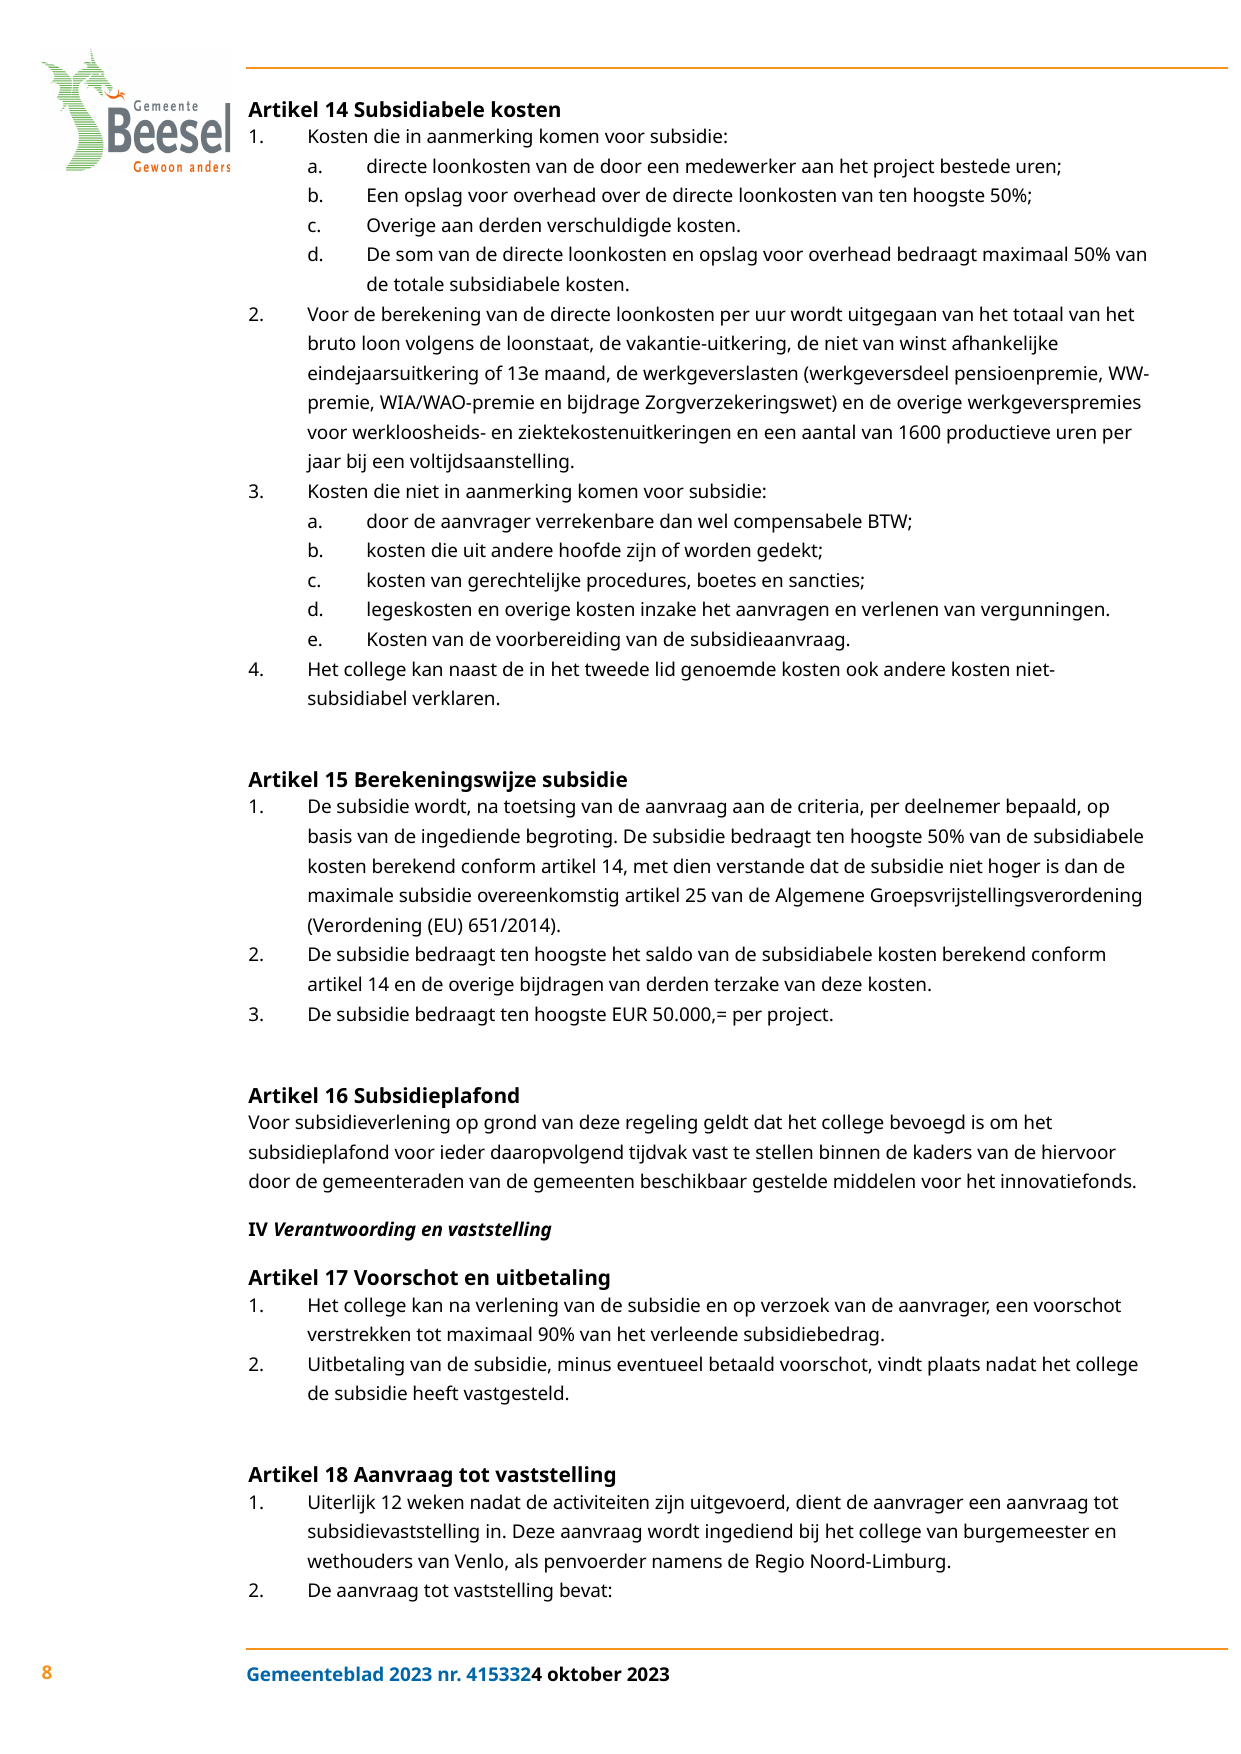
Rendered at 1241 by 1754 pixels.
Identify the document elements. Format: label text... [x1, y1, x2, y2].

picture [41, 47, 231, 172]
text Artikel 15 Berekeningswijze subsidie [248, 765, 1152, 794]
text Voor subsidieverlening op grond van deze regeling geldt dat het college bevoegd is om het subsidieplafond voor ieder daaropvolgend tijdvak vast te stellen binnen de kaders van de hiervoor door de gemeenteraden van de gemeenten beschikbaar gestelde middelen voor het innovatiefonds. [248, 1109, 1152, 1194]
list directe loonkosten van de door een medewerker aan het project bestede uren; [307, 153, 1152, 178]
list door de aanvrager verrekenbare dan wel compensabele BTW; [307, 508, 1152, 533]
list Het college kan na verlening van de subsidie en op verzoek van de aanvrager, een voorschot verstrekken tot maximaal 90% van het verleende subsidiebedrag. [248, 1292, 1152, 1347]
list Voor de berekening van de directe loonkosten per uur wordt uitgegaan van het totaal van het bruto loon volgens de loonstaat, de vakantie-uitkering, de niet van winst afhankelijke eindejaarsuitkering of 13e maand, de werkgeverslasten (werkgeversdeel pensioenpremie, WW-premie, WIA/WAO-premie en bijdrage Zorgverzekeringswet) en de overige werkgeverspremies voor werkloosheids- en ziektekostenuitkeringen en een aantal van 1600 productieve uren per jaar bij een voltijdsaanstelling. [248, 301, 1152, 474]
list kosten die uit andere hoofde zijn of worden gedekt; [307, 537, 1152, 563]
list Overige aan derden verschuldigde kosten. [307, 212, 1152, 238]
list Uiterlijk 12 weken nadat de activiteiten zijn uitgevoerd, dient de aanvrager een aanvraag tot subsidievaststelling in. Deze aanvraag wordt ingediend bij het college van burgemeester en wethouders van Venlo, als penvoerder namens de Regio Noord-Limburg. [248, 1489, 1152, 1574]
text Artikel 17 Voorschot en uitbetaling [248, 1263, 1152, 1292]
list legeskosten en overige kosten inzake het aanvragen en verlenen van vergunningen. [307, 597, 1152, 622]
text Artikel 16 Subsidieplafond [248, 1081, 1152, 1109]
list Kosten die in aanmerking komen voor subsidie: [248, 123, 1152, 149]
list De aanvraag tot vaststelling bevat: [248, 1578, 1152, 1603]
list De subsidie wordt, na toetsing van de aanvraag aan de criteria, per deelnemer bepaald, op basis van de ingediende begroting. De subsidie bedraagt ten hoogste 50% van de subsidiabele kosten berekend conform artikel 14, met dien verstande dat de subsidie niet hoger is dan de maximale subsidie overeenkomstig artikel 25 van de Algemene Groepsvrijstellingsverordening (Verordening (EU) 651/2014). [248, 794, 1152, 938]
text IV Verantwoording en vaststelling [248, 1214, 1152, 1242]
list Het college kan naast de in het tweede lid genoemde kosten ook andere kosten niet-subsidiabel verklaren. [248, 656, 1152, 711]
list Uitbetaling van de subsidie, minus eventueel betaald voorschot, vindt plaats nadat het college de subsidie heeft vastgesteld. [248, 1351, 1152, 1406]
list Kosten van de voorbereiding van de subsidieaanvraag. [307, 626, 1152, 652]
text Artikel 18 Aanvraag tot vaststelling [248, 1461, 1152, 1489]
list Een opslag voor overhead over de directe loonkosten van ten hoogste 50%; [307, 182, 1152, 208]
list Kosten die niet in aanmerking komen voor subsidie: [248, 478, 1152, 504]
list kosten van gerechtelijke procedures, boetes en sancties; [307, 567, 1152, 593]
list De subsidie bedraagt ten hoogste EUR 50.000,= per project. [248, 1001, 1152, 1027]
text Artikel 14 Subsidiabele kosten [248, 95, 1152, 123]
list De som van de directe loonkosten en opslag voor overhead bedraagt maximaal 50% van de totale subsidiabele kosten. [307, 242, 1152, 297]
list De subsidie bedraagt ten hoogste het saldo van de subsidiabele kosten berekend conform artikel 14 en de overige bijdragen van derden terzake van deze kosten. [248, 942, 1152, 997]
